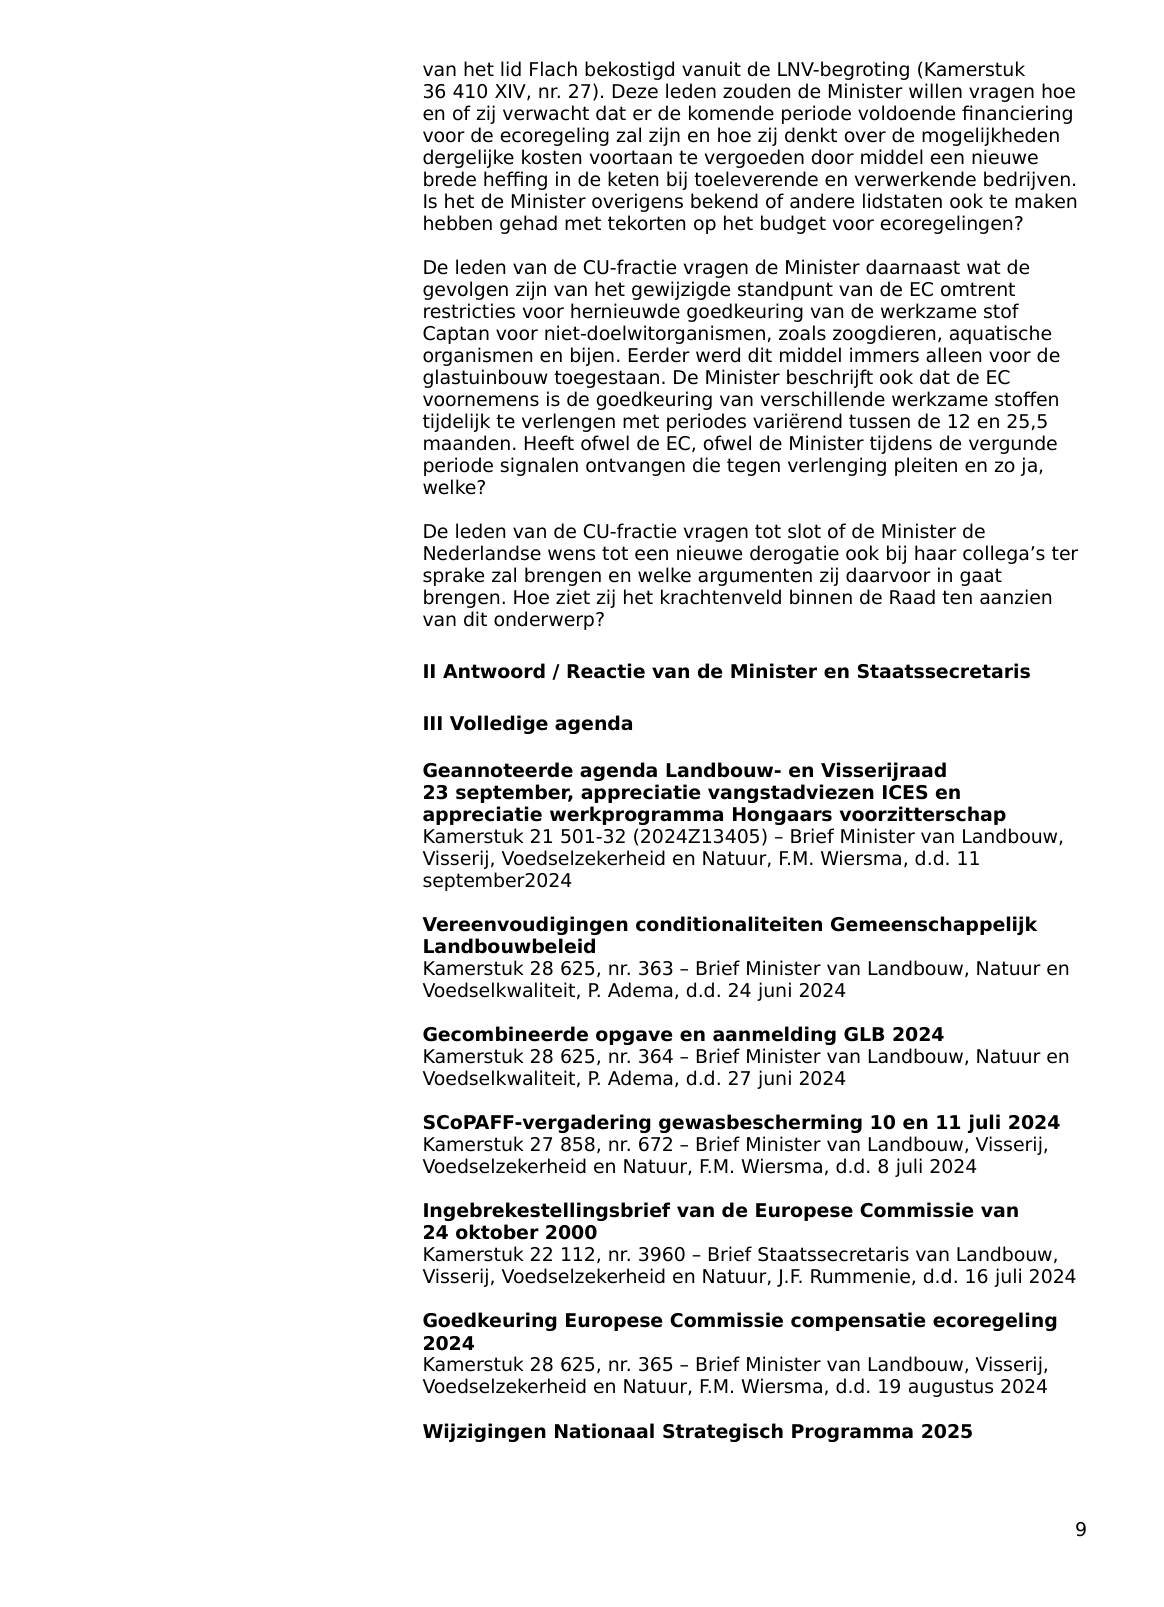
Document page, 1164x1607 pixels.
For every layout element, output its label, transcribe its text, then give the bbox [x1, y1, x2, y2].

text De leden van de CU-fractie vragen tot slot of de Minister de Nederlandse wens tot een nieuwe derogatie ook bij haar collega’s ter sprake zal brengen en welke argumenten zij daarvoor in gaat brengen. Hoe ziet zij het krachtenveld binnen de Raad ten aanzien van dit onderwerp? [422, 521, 1087, 631]
text Wijzigingen Nationaal Strategisch Programma 2025 [422, 1421, 1087, 1442]
text Vereenvoudigingen conditionaliteiten Gemeenschappelijk Landbouwbeleid [422, 914, 1087, 958]
text Ingebrekestellingsbrief van de Europese Commissie van 24 oktober 2000 [422, 1200, 1087, 1244]
subtitle III Volledige agenda [422, 713, 1087, 735]
text Kamerstuk 28 625, nr. 365 – Brief Minister van Landbouw, Visserij, Voedselzekerheid en Natuur, F.M. Wiersma, d.d. 19 augustus 2024 [422, 1354, 1087, 1398]
text Gecombineerde opgave en aanmelding GLB 2024 [422, 1024, 1087, 1046]
text Kamerstuk 27 858, nr. 672 – Brief Minister van Landbouw, Visserij, Voedselzekerheid en Natuur, F.M. Wiersma, d.d. 8 juli 2024 [422, 1134, 1087, 1178]
text Kamerstuk 28 625, nr. 364 – Brief Minister van Landbouw, Natuur en Voedselkwaliteit, P. Adema, d.d. 27 juni 2024 [422, 1046, 1087, 1090]
text Goedkeuring Europese Commissie compensatie ecoregeling 2024 [422, 1310, 1087, 1354]
text Kamerstuk 21 501-32 (2024Z13405) – Brief Minister van Landbouw, Visserij, Voedselzekerheid en Natuur, F.M. Wiersma, d.d. 11 september2024 [422, 826, 1087, 892]
text Kamerstuk 28 625, nr. 363 – Brief Minister van Landbouw, Natuur en Voedselkwaliteit, P. Adema, d.d. 24 juni 2024 [422, 958, 1087, 1002]
text SCoPAFF-vergadering gewasbescherming 10 en 11 juli 2024 [422, 1112, 1087, 1134]
text Geannoteerde agenda Landbouw- en Visserijraad 23 september, appreciatie vangstadviezen ICES en appreciatie werkprogramma Hongaars voorzitterschap [422, 760, 1087, 826]
text Kamerstuk 22 112, nr. 3960 – Brief Staatssecretaris van Landbouw, Visserij, Voedselzekerheid en Natuur, J.F. Rummenie, d.d. 16 juli 2024 [422, 1244, 1087, 1288]
text De leden van de CU-fractie vragen de Minister daarnaast wat de gevolgen zijn van het gewijzigde standpunt van de EC omtrent restricties voor hernieuwde goedkeuring van de werkzame stof Captan voor niet-doelwitorganismen, zoals zoogdieren, aquatische organismen en bijen. Eerder werd dit middel immers alleen voor de glastuinbouw toegestaan. De Minister beschrijft ook dat de EC voornemens is de goedkeuring van verschillende werkzame stoffen tijdelijk te verlengen met periodes variërend tussen de 12 en 25,5 maanden. Heeft ofwel de EC, ofwel de Minister tijdens de vergunde periode signalen ontvangen die tegen verlenging pleiten en zo ja, welke? [422, 257, 1087, 499]
text van het lid Flach bekostigd vanuit de LNV-begroting (Kamerstuk 36 410 XIV, nr. 27). Deze leden zouden de Minister willen vragen hoe en of zij verwacht dat er de komende periode voldoende financiering voor de ecoregeling zal zijn en hoe zij denkt over de mogelijkheden dergelijke kosten voortaan te vergoeden door middel een nieuwe brede heffing in de keten bij toeleverende en verwerkende bedrijven. Is het de Minister overigens bekend of andere lidstaten ook te maken hebben gehad met tekorten op het budget voor ecoregelingen? [422, 59, 1087, 235]
subtitle II Antwoord / Reactie van de Minister en Staatssecretaris [422, 661, 1087, 683]
